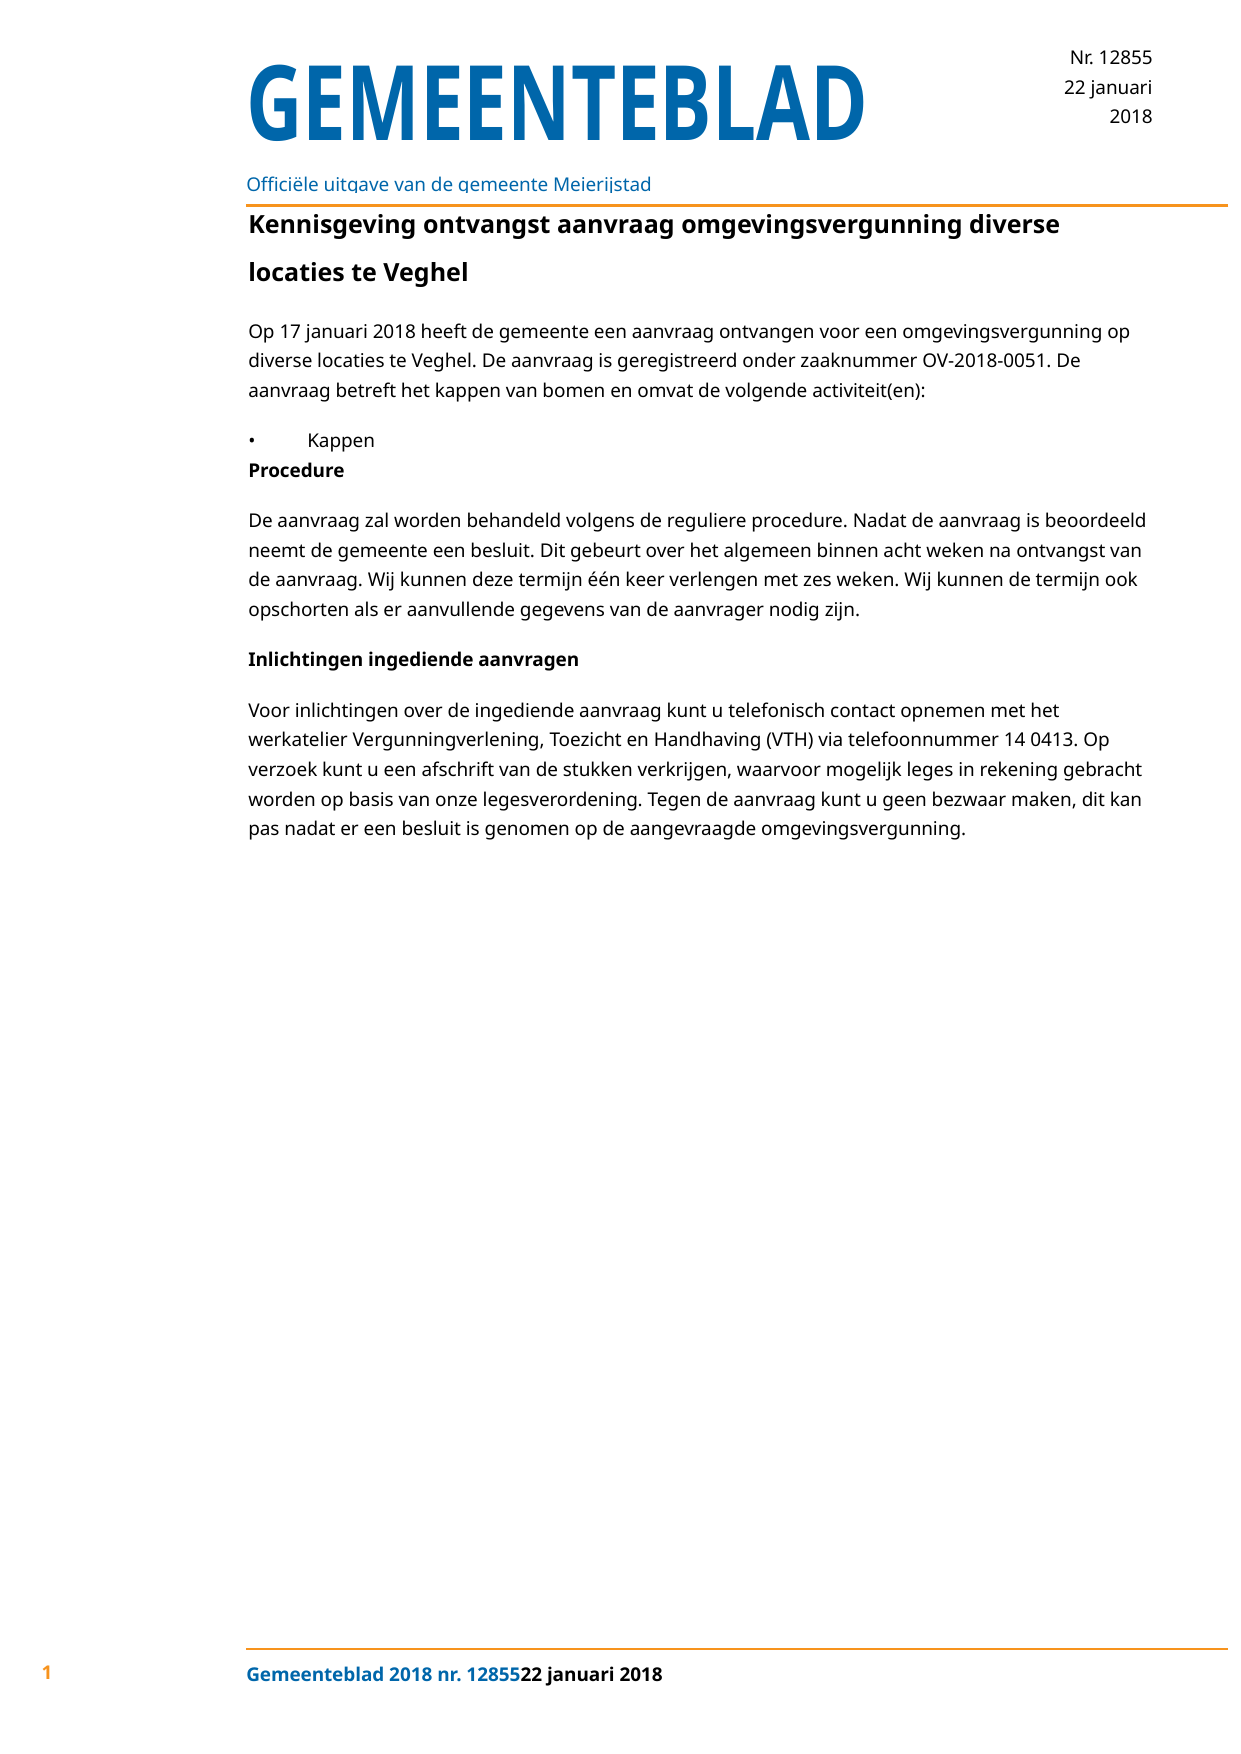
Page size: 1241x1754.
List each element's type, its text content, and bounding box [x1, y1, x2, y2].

picture [41, 47, 231, 172]
text Procedure [248, 457, 1152, 483]
text Op 17 januari 2018 heeft de gemeente een aanvraag ontvangen voor een omgevingsvergunning op diverse locaties te Veghel. De aanvraag is geregistreerd onder zaaknummer OV-2018-0051. De aanvraag betreft het kappen van bomen en omvat de volgende activiteit(en): [248, 318, 1152, 403]
text De aanvraag zal worden behandeld volgens de reguliere procedure. Nadat de aanvraag is beoordeeld neemt de gemeente een besluit. Dit gebeurt over het algemeen binnen acht weken na ontvangst van de aanvraag. Wij kunnen deze termijn één keer verlengen met zes weken. Wij kunnen de termijn ook opschorten als er aanvullende gegevens van de aanvrager nodig zijn. [248, 507, 1152, 622]
text Voor inlichtingen over de ingediende aanvraag kunt u telefonisch contact opnemen met het werkatelier Vergunningverlening, Toezicht en Handhaving (VTH) via telefoonnummer 14 0413. Op verzoek kunt u een afschrift van de stukken verkrijgen, waarvoor mogelijk leges in rekening gebracht worden op basis van onze legesverordening. Tegen de aanvraag kunt u geen bezwaar maken, dit kan pas nadat er een besluit is genomen op de aangevraagde omgevingsvergunning. [248, 697, 1152, 841]
text Kennisgeving ontvangst aanvraag omgevingsvergunning diverse locaties te Veghel [248, 207, 1152, 288]
list Kappen [248, 427, 1152, 453]
text Inlichtingen ingediende aanvragen [248, 647, 1152, 672]
